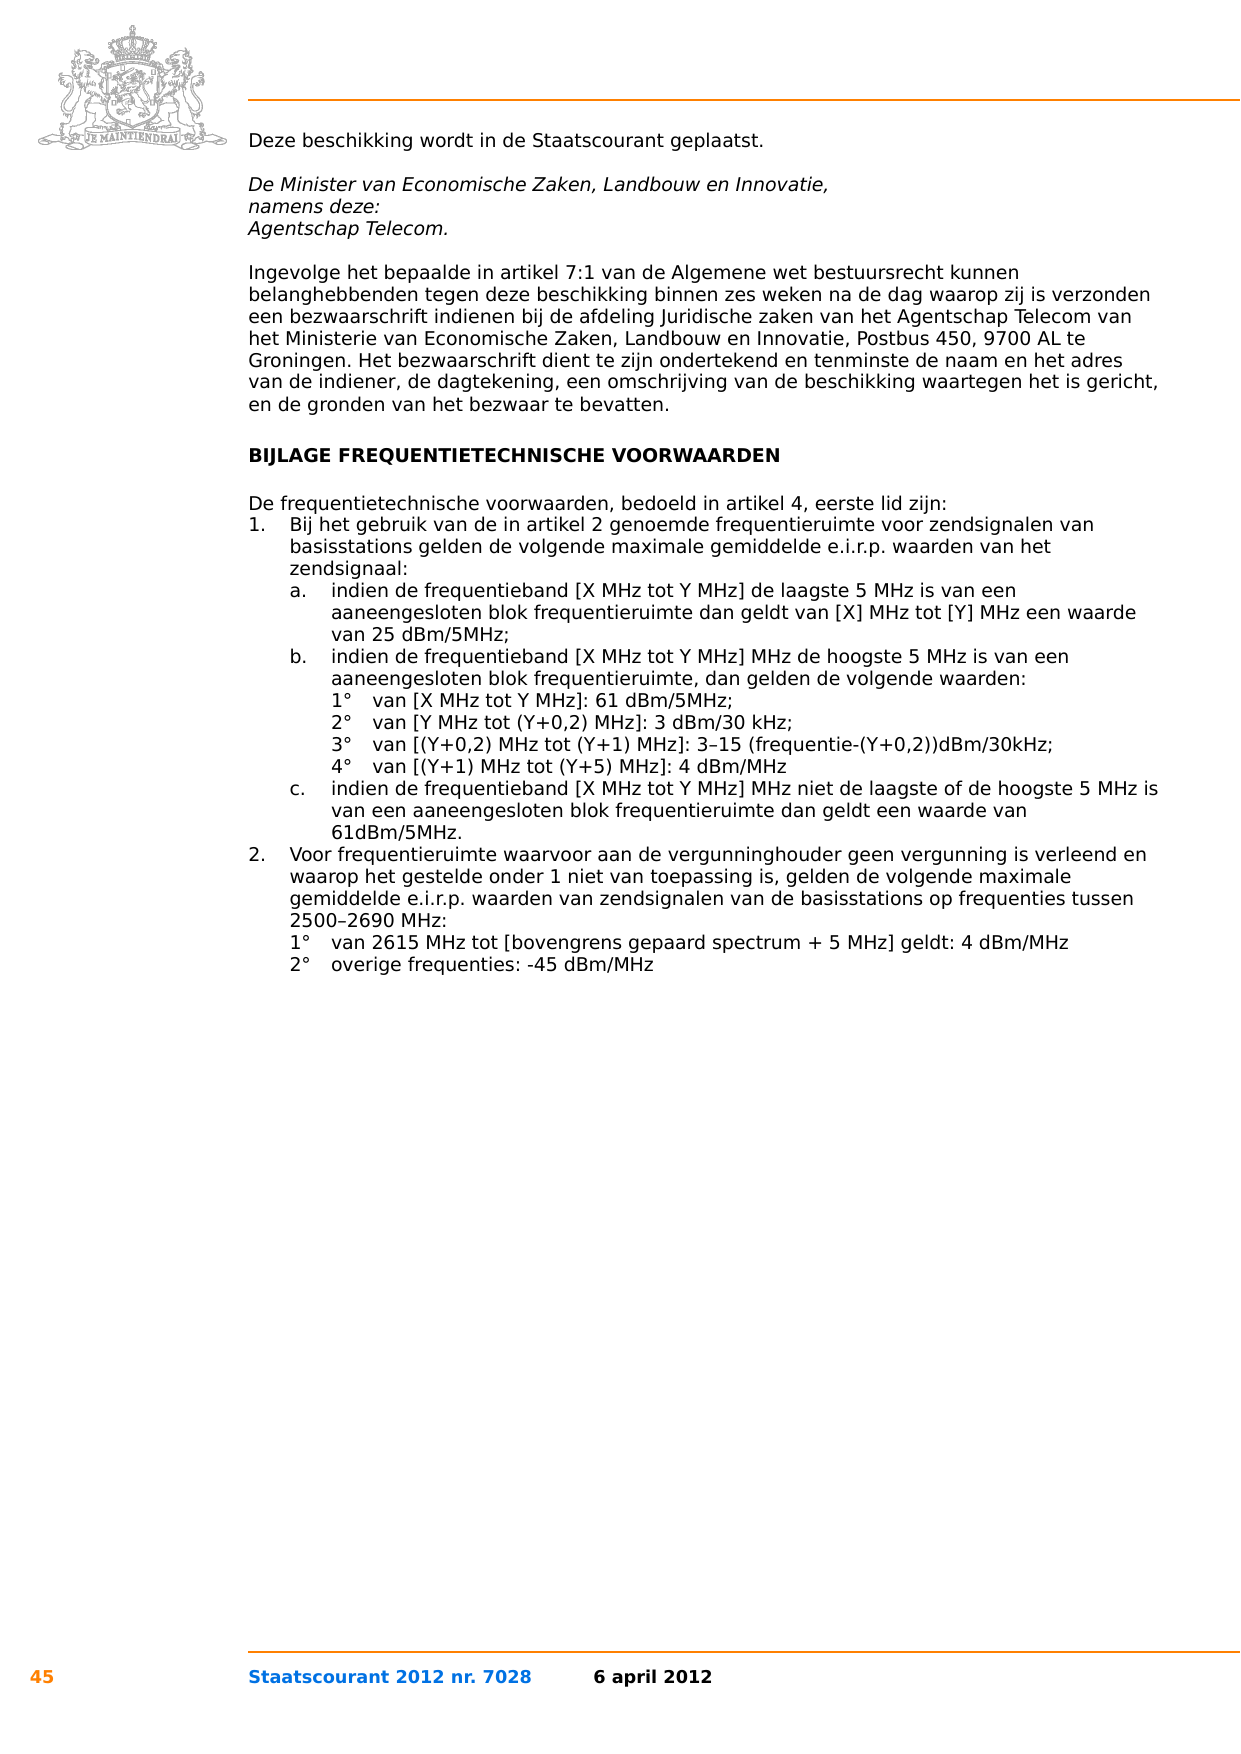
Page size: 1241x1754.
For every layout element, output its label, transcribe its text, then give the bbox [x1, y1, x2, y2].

text Deze beschikking wordt in de Staatscourant geplaatst. [248, 130, 1163, 152]
picture [38, 25, 227, 150]
text 1° van [X MHz tot Y MHz]: 61 dBm/5MHz; [331, 690, 1163, 712]
text 4° van [(Y+1) MHz tot (Y+5) MHz]: 4 dBm/MHz [331, 756, 1163, 778]
text 2° van [Y MHz tot (Y+0,2) MHz]: 3 dBm/30 kHz; [331, 712, 1163, 734]
text 3° van [(Y+0,2) MHz tot (Y+1) MHz]: 3–15 (frequentie-(Y+0,2))dBm/30kHz; [331, 734, 1163, 756]
subtitle BIJLAGE FREQUENTIETECHNISCHE VOORWAARDEN [248, 445, 1163, 467]
text c. indien de frequentieband [X MHz tot Y MHz] MHz niet de laagste of de hoogste 5 MHz is van een aaneengesloten blok frequentieruimte dan geldt een waarde van 61dBm/5MHz. [289, 778, 1163, 844]
text De Minister van Economische Zaken, Landbouw en Innovatie, [248, 174, 1163, 196]
text namens deze: [248, 196, 1163, 218]
text 2° overige frequenties: -45 dBm/MHz [289, 954, 1163, 976]
text 1. Bij het gebruik van de in artikel 2 genoemde frequentieruimte voor zendsignalen van basisstations gelden de volgende maximale gemiddelde e.i.r.p. waarden van het zendsignaal: [248, 514, 1163, 580]
text 2. Voor frequentieruimte waarvoor aan de vergunninghouder geen vergunning is verleend en waarop het gestelde onder 1 niet van toepassing is, gelden de volgende maximale gemiddelde e.i.r.p. waarden van zendsignalen van de basisstations op frequenties tussen 2500–2690 MHz: [248, 844, 1163, 932]
text De frequentietechnische voorwaarden, bedoeld in artikel 4, eerste lid zijn: [248, 492, 1163, 514]
text Ingevolge het bepaalde in artikel 7:1 van de Algemene wet bestuursrecht kunnen belanghebbenden tegen deze beschikking binnen zes weken na de dag waarop zij is verzonden een bezwaarschrift indienen bij de afdeling Juridische zaken van het Agentschap Telecom van het Ministerie van Economische Zaken, Landbouw en Innovatie, Postbus 450, 9700 AL te Groningen. Het bezwaarschrift dient te zijn ondertekend en tenminste de naam en het adres van de indiener, de dagtekening, een omschrijving van de beschikking waartegen het is gericht, en de gronden van het bezwaar te bevatten. [248, 262, 1163, 415]
text a. indien de frequentieband [X MHz tot Y MHz] de laagste 5 MHz is van een aaneengesloten blok frequentieruimte dan geldt van [X] MHz tot [Y] MHz een waarde van 25 dBm/5MHz; [289, 580, 1163, 646]
text b. indien de frequentieband [X MHz tot Y MHz] MHz de hoogste 5 MHz is van een aaneengesloten blok frequentieruimte, dan gelden de volgende waarden: [289, 646, 1163, 690]
text Agentschap Telecom. [248, 218, 1163, 240]
text 1° van 2615 MHz tot [bovengrens gepaard spectrum + 5 MHz] geldt: 4 dBm/MHz [289, 932, 1163, 954]
